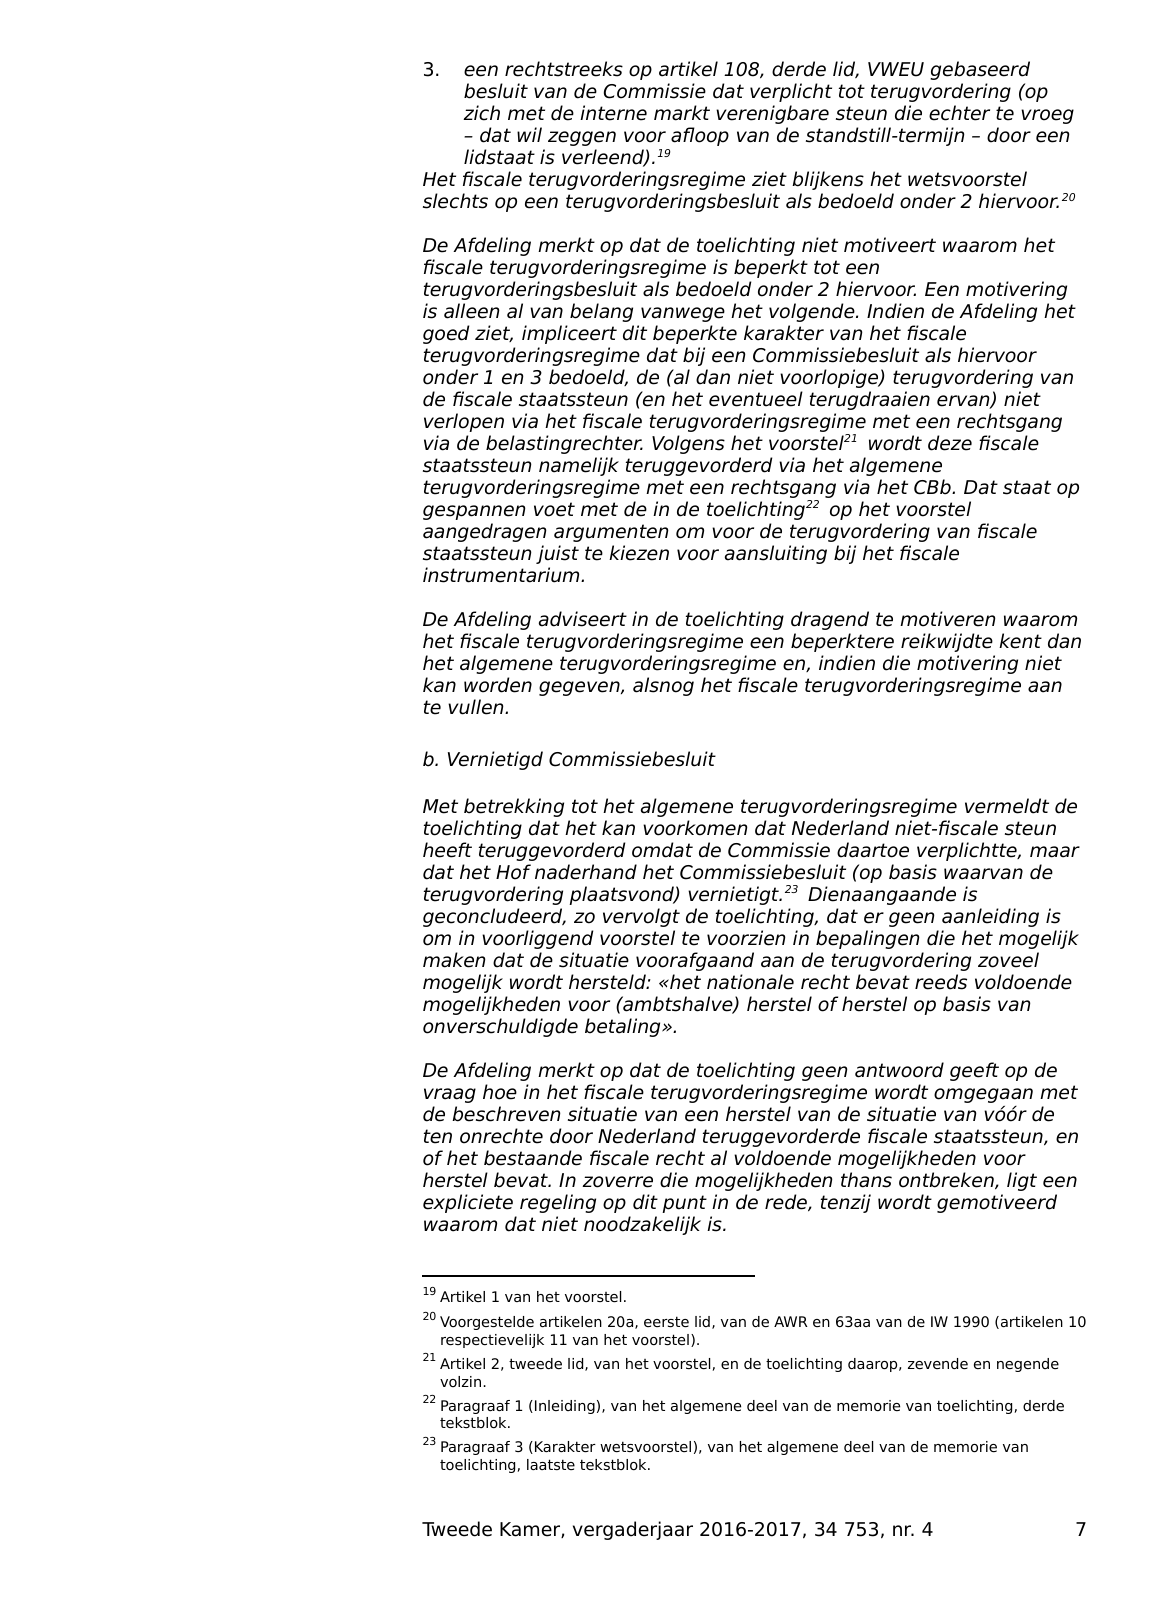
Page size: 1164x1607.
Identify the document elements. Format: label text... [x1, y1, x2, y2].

text Artikel 2, tweede lid, van het voorstel, en de toelichting daarop, zevende en negende volzin. [422, 1352, 1087, 1391]
text Paragraaf 1 (Inleiding), van het algemene deel van de memorie van toelichting, derde tekstblok. [422, 1393, 1087, 1432]
text De Afdeling merkt op dat de toelichting niet motiveert waarom het fiscale terugvorderingsregime is beperkt tot een terugvorderingsbesluit als bedoeld onder 2 hiervoor. Een motivering is alleen al van belang vanwege het volgende. Indien de Afdeling het goed ziet, impliceert dit beperkte karakter van het fiscale terugvorderingsregime dat bij een Commissiebesluit als hiervoor onder 1 en 3 bedoeld, de (al dan niet voorlopige) terugvordering van de fiscale staatssteun (en het eventueel terugdraaien ervan) niet verlopen via het fiscale terugvorderingsregime met een rechtsgang via de belastingrechter. Volgens het voorstel wordt deze fiscale staatssteun namelijk teruggevorderd via het algemene terugvorderingsregime met een rechtsgang via het CBb. Dat staat op gespannen voet met de in de toelichting op het voorstel aangedragen argumenten om voor de terugvordering van fiscale staatssteun juist te kiezen voor aansluiting bij het fiscale instrumentarium. [422, 235, 1087, 587]
text Voorgestelde artikelen 20a, eerste lid, van de AWR en 63aa van de IW 1990 (artikelen 10 respectievelijk 11 van het voorstel). [422, 1310, 1087, 1349]
text Paragraaf 3 (Karakter wetsvoorstel), van het algemene deel van de memorie van toelichting, laatste tekstblok. [422, 1435, 1087, 1474]
text Artikel 1 van het voorstel. [422, 1285, 1087, 1307]
text Met betrekking tot het algemene terugvorderingsregime vermeldt de toelichting dat het kan voorkomen dat Nederland niet-fiscale steun heeft teruggevorderd omdat de Commissie daartoe verplichtte, maar dat het Hof naderhand het Commissiebesluit (op basis waarvan de terugvordering plaatsvond) vernietigt. Dienaangaande is geconcludeerd, zo vervolgt de toelichting, dat er geen aanleiding is om in voorliggend voorstel te voorzien in bepalingen die het mogelijk maken dat de situatie voorafgaand aan de terugvordering zoveel mogelijk wordt hersteld: «het nationale recht bevat reeds voldoende mogelijkheden voor (ambtshalve) herstel of herstel op basis van onverschuldigde betaling». [422, 796, 1087, 1038]
subtitle b. Vernietigd Commissiebesluit [422, 749, 1087, 771]
text Het fiscale terugvorderingsregime ziet blijkens het wetsvoorstel slechts op een terugvorderingsbesluit als bedoeld onder 2 hiervoor. [422, 169, 1087, 213]
text De Afdeling merkt op dat de toelichting geen antwoord geeft op de vraag hoe in het fiscale terugvorderingsregime wordt omgegaan met de beschreven situatie van een herstel van de situatie van vóór de ten onrechte door Nederland teruggevorderde fiscale staatssteun, en of het bestaande fiscale recht al voldoende mogelijkheden voor herstel bevat. In zoverre die mogelijkheden thans ontbreken, ligt een expliciete regeling op dit punt in de rede, tenzij wordt gemotiveerd waarom dat niet noodzakelijk is. [422, 1060, 1087, 1236]
text De Afdeling adviseert in de toelichting dragend te motiveren waarom het fiscale terugvorderingsregime een beperktere reikwijdte kent dan het algemene terugvorderingsregime en, indien die motivering niet kan worden gegeven, alsnog het fiscale terugvorderingsregime aan te vullen. [422, 609, 1087, 719]
text 3. een rechtstreeks op artikel 108, derde lid, VWEU gebaseerd besluit van de Commissie dat verplicht tot terugvordering (op zich met de interne markt verenigbare steun die echter te vroeg – dat wil zeggen voor afloop van de standstill-termijn – door een lidstaat is verleend). [422, 59, 1087, 169]
